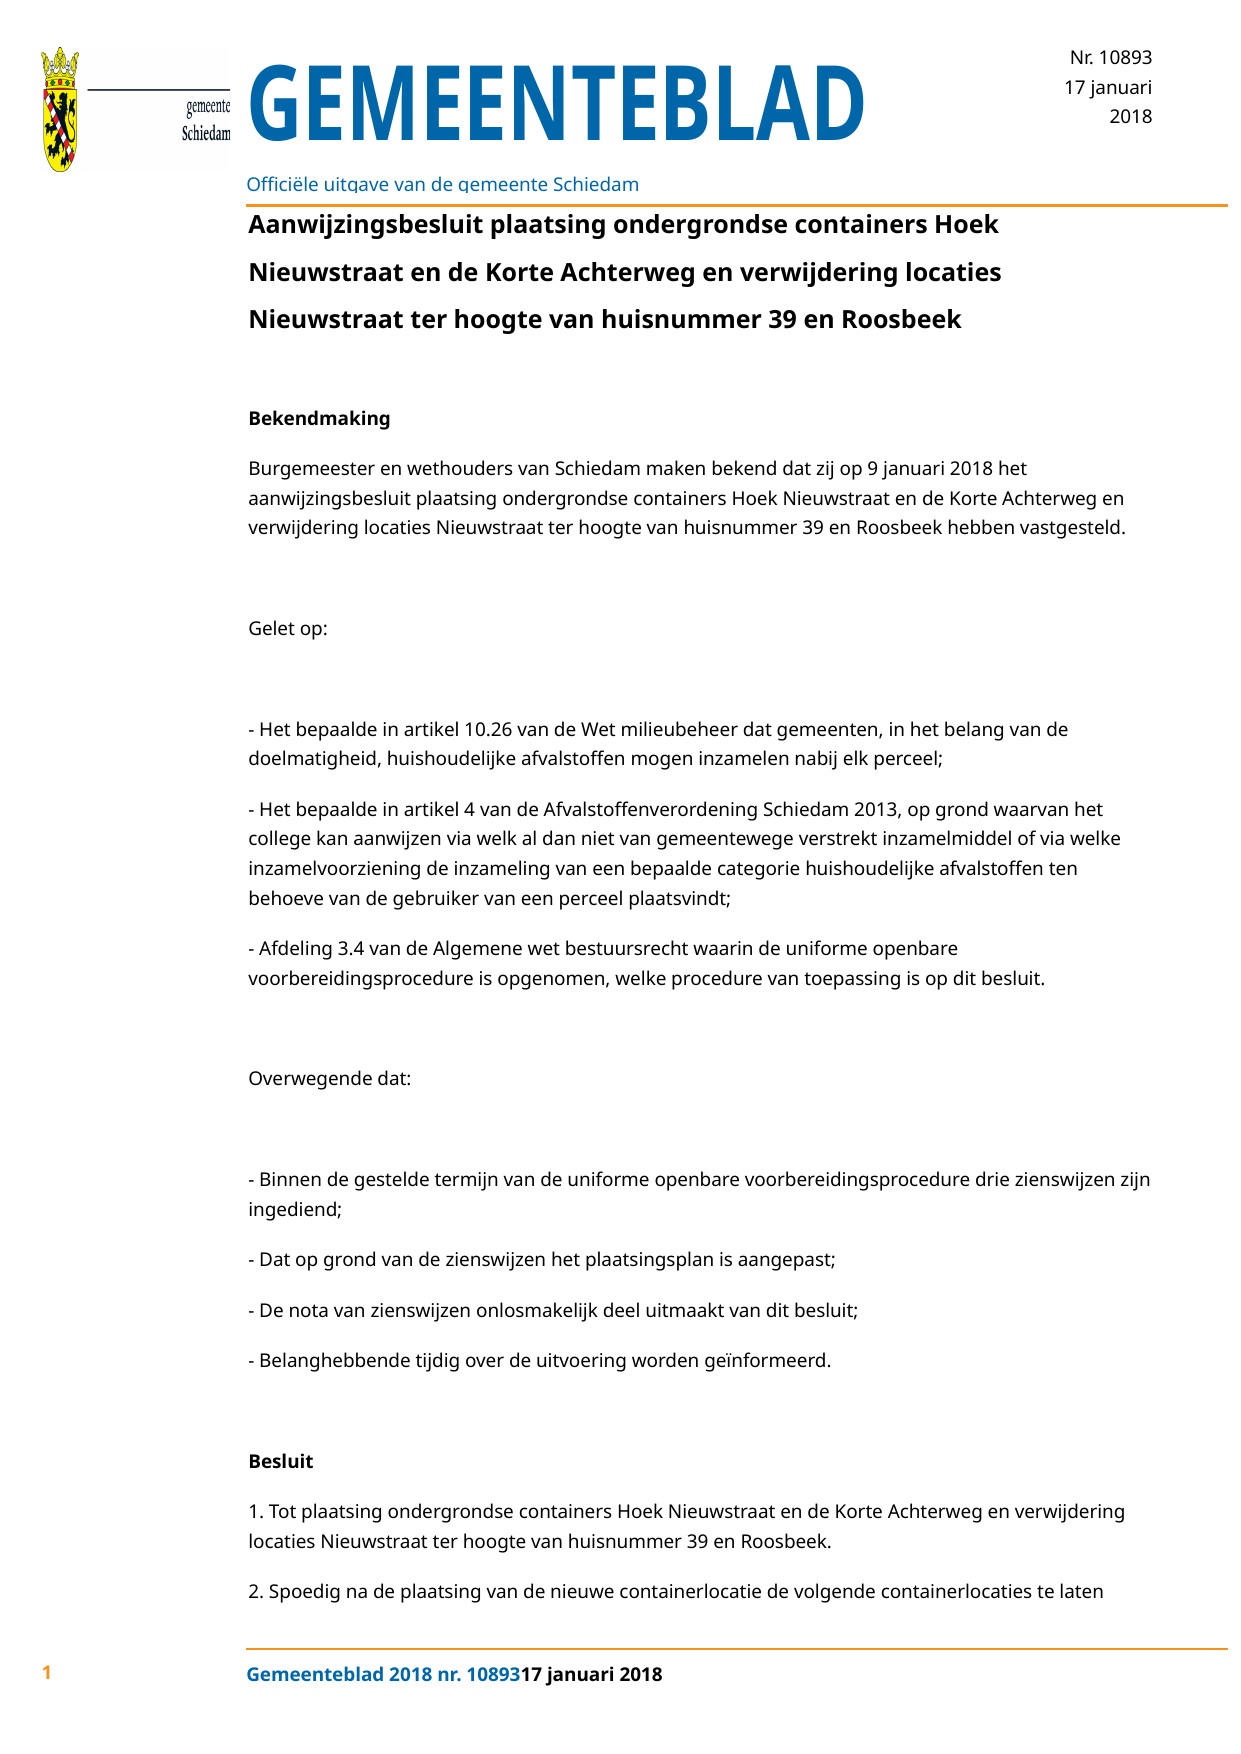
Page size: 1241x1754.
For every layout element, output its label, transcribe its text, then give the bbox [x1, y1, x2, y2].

text - Het bepaalde in artikel 10.26 van de Wet milieubeheer dat gemeenten, in het belang van de doelmatigheid, huishoudelijke afvalstoffen mogen inzamelen nabij elk perceel; [248, 716, 1152, 771]
text Gelet op: [248, 615, 1152, 641]
text Burgemeester en wethouders van Schiedam maken bekend dat zij op 9 januari 2018 het aanwijzingsbesluit plaatsing ondergrondse containers Hoek Nieuwstraat en de Korte Achterweg en verwijdering locaties Nieuwstraat ter hoogte van huisnummer 39 en Roosbeek hebben vastgesteld. [248, 455, 1152, 540]
text - Het bepaalde in artikel 4 van de Afvalstoffenverordening Schiedam 2013, op grond waarvan het college kan aanwijzen via welk al dan niet van gemeentewege verstrekt inzamelmiddel of via welke inzamelvoorziening de inzameling van een bepaalde categorie huishoudelijke afvalstoffen ten behoeve van de gebruiker van een perceel plaatsvindt; [248, 796, 1152, 911]
text 2. Spoedig na de plaatsing van de nieuwe containerlocatie de volgende containerlocaties te laten [248, 1578, 1152, 1604]
text - Belanghebbende tijdig over de uitvoering worden geïnformeerd. [248, 1347, 1152, 1373]
text - Dat op grond van de zienswijzen het plaatsingsplan is aangepast; [248, 1246, 1152, 1272]
text 1. Tot plaatsing ondergrondse containers Hoek Nieuwstraat en de Korte Achterweg en verwijdering locaties Nieuwstraat ter hoogte van huisnummer 39 en Roosbeek. [248, 1498, 1152, 1554]
text - Afdeling 3.4 van de Algemene wet bestuursrecht waarin de uniforme openbare voorbereidingsprocedure is opgenomen, welke procedure van toepassing is op dit besluit. [248, 935, 1152, 991]
text Besluit [248, 1448, 1152, 1474]
text Overwegende dat: [248, 1066, 1152, 1091]
text Bekendmaking [248, 405, 1152, 431]
text - De nota van zienswijzen onlosmakelijk deel uitmaakt van dit besluit; [248, 1297, 1152, 1323]
text - Binnen de gestelde termijn van de uniforme openbare voorbereidingsprocedure drie zienswijzen zijn ingediend; [248, 1166, 1152, 1222]
text Aanwijzingsbesluit plaatsing ondergrondse containers Hoek Nieuwstraat en de Korte Achterweg en verwijdering locaties Nieuwstraat ter hoogte van huisnummer 39 en Roosbeek [248, 207, 1152, 336]
picture [41, 47, 231, 172]
